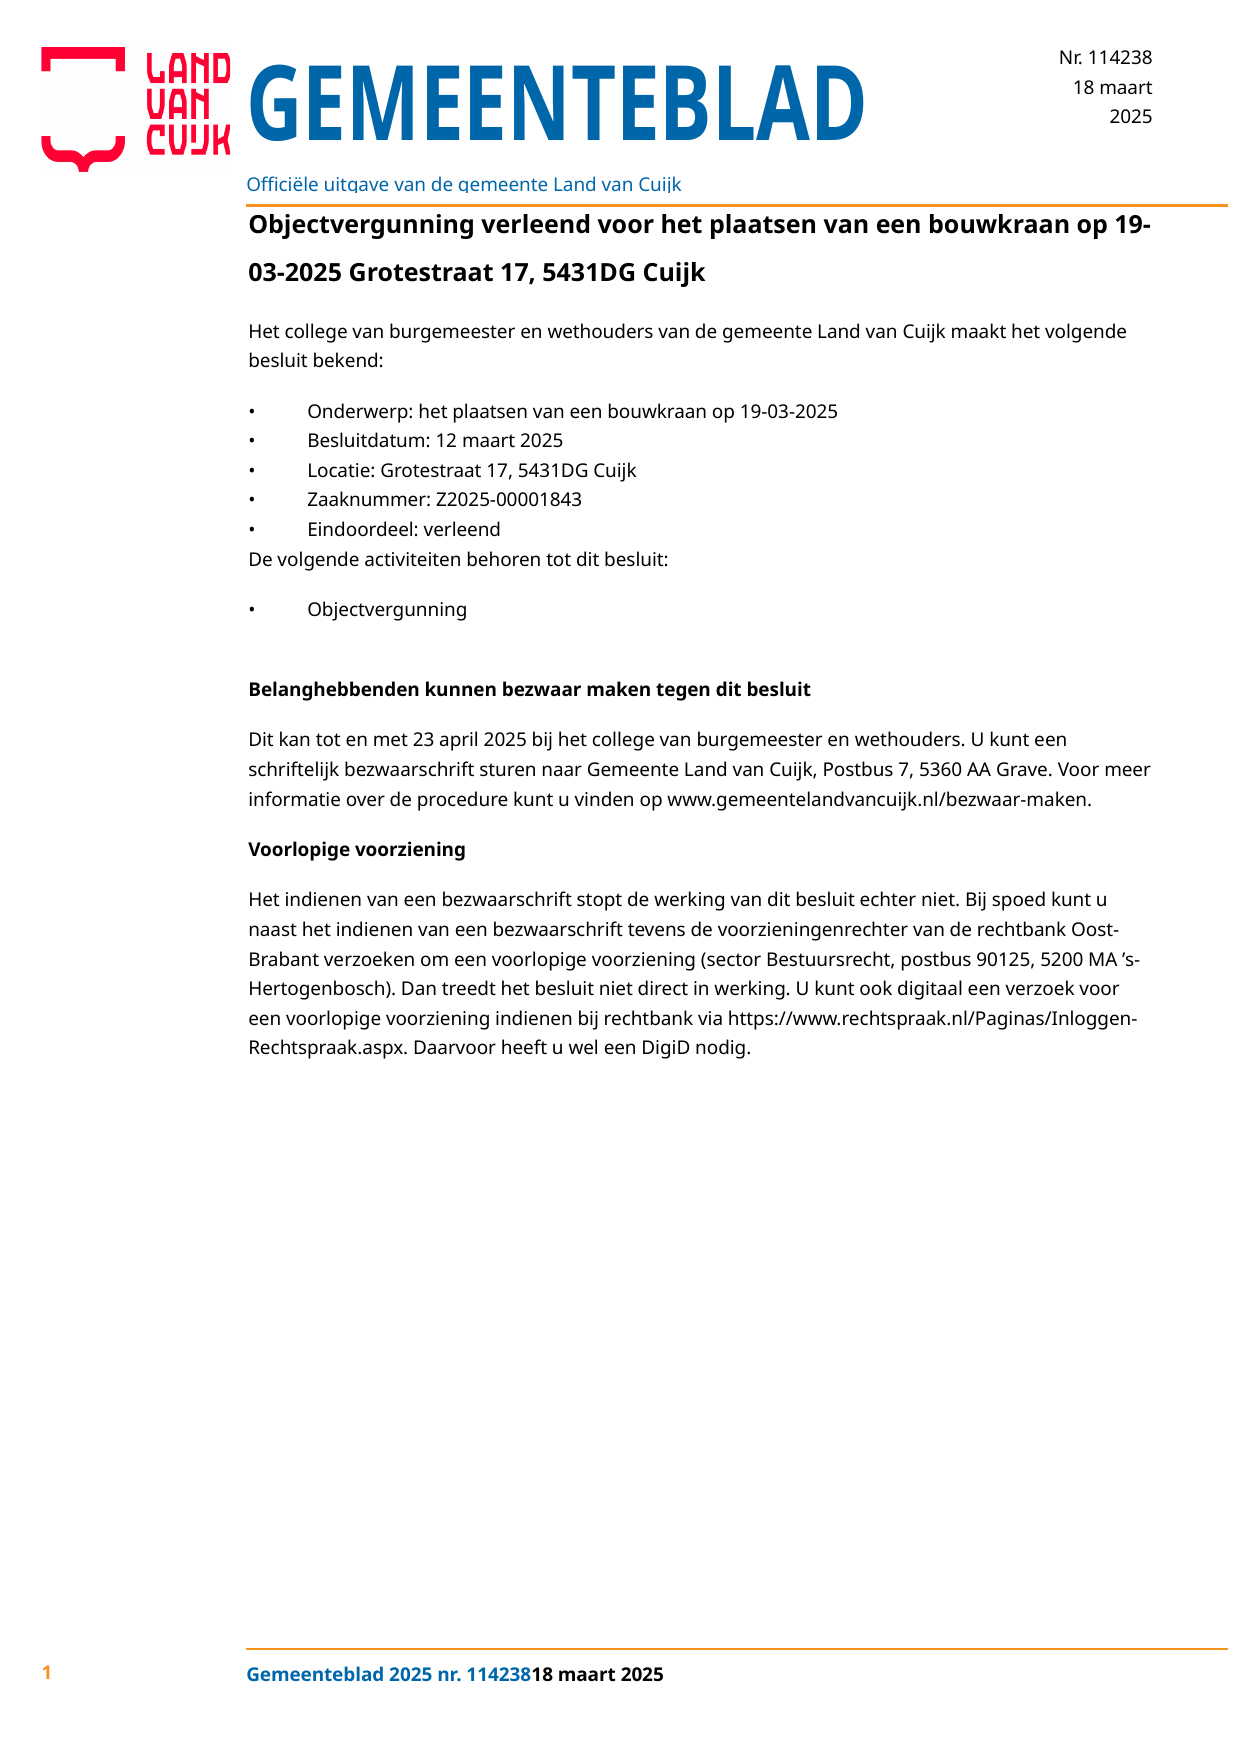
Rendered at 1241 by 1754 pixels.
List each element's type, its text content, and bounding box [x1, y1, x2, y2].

text De volgende activiteiten behoren tot dit besluit: [248, 546, 1152, 572]
text Dit kan tot en met 23 april 2025 bij het college van burgemeester en wethouders. U kunt een schriftelijk bezwaarschrift sturen naar Gemeente Land van Cuijk, Postbus 7, 5360 AA Grave. Voor meer informatie over de procedure kunt u vinden op www.gemeentelandvancuijk.nl/bezwaar-maken. [248, 727, 1152, 812]
list Besluitdatum: 12 maart 2025 [248, 427, 1152, 453]
list Locatie: Grotestraat 17, 5431DG Cuijk [248, 457, 1152, 483]
list Onderwerp: het plaatsen van een bouwkraan op 19-03-2025 [248, 398, 1152, 424]
list Zaaknummer: Z2025-00001843 [248, 487, 1152, 512]
text Het college van burgemeester en wethouders van de gemeente Land van Cuijk maakt het volgende besluit bekend: [248, 318, 1152, 373]
list Eindoordeel: verleend [248, 516, 1152, 542]
text Voorlopige voorziening [248, 836, 1152, 862]
text Het indienen van een bezwaarschrift stopt de werking van dit besluit echter niet. Bij spoed kunt u naast het indienen van een bezwaarschrift tevens de voorzieningenrechter van de rechtbank Oost-Brabant verzoeken om een voorlopige voorziening (sector Bestuursrecht, postbus 90125, 5200 MA ’s-Hertogenbosch). Dan treedt het besluit niet direct in werking. U kunt ook digitaal een verzoek voor een voorlopige voorziening indienen bij rechtbank via https://www.rechtspraak.nl/Paginas/Inloggen-Rechtspraak.aspx. Daarvoor heeft u wel een DigiD nodig. [248, 887, 1152, 1060]
text Belanghebbenden kunnen bezwaar maken tegen dit besluit [248, 676, 1152, 702]
text Objectvergunning verleend voor het plaatsen van een bouwkraan op 19-03-2025 Grotestraat 17, 5431DG Cuijk [248, 207, 1152, 288]
picture [41, 47, 231, 172]
list Objectvergunning [248, 596, 1152, 622]
